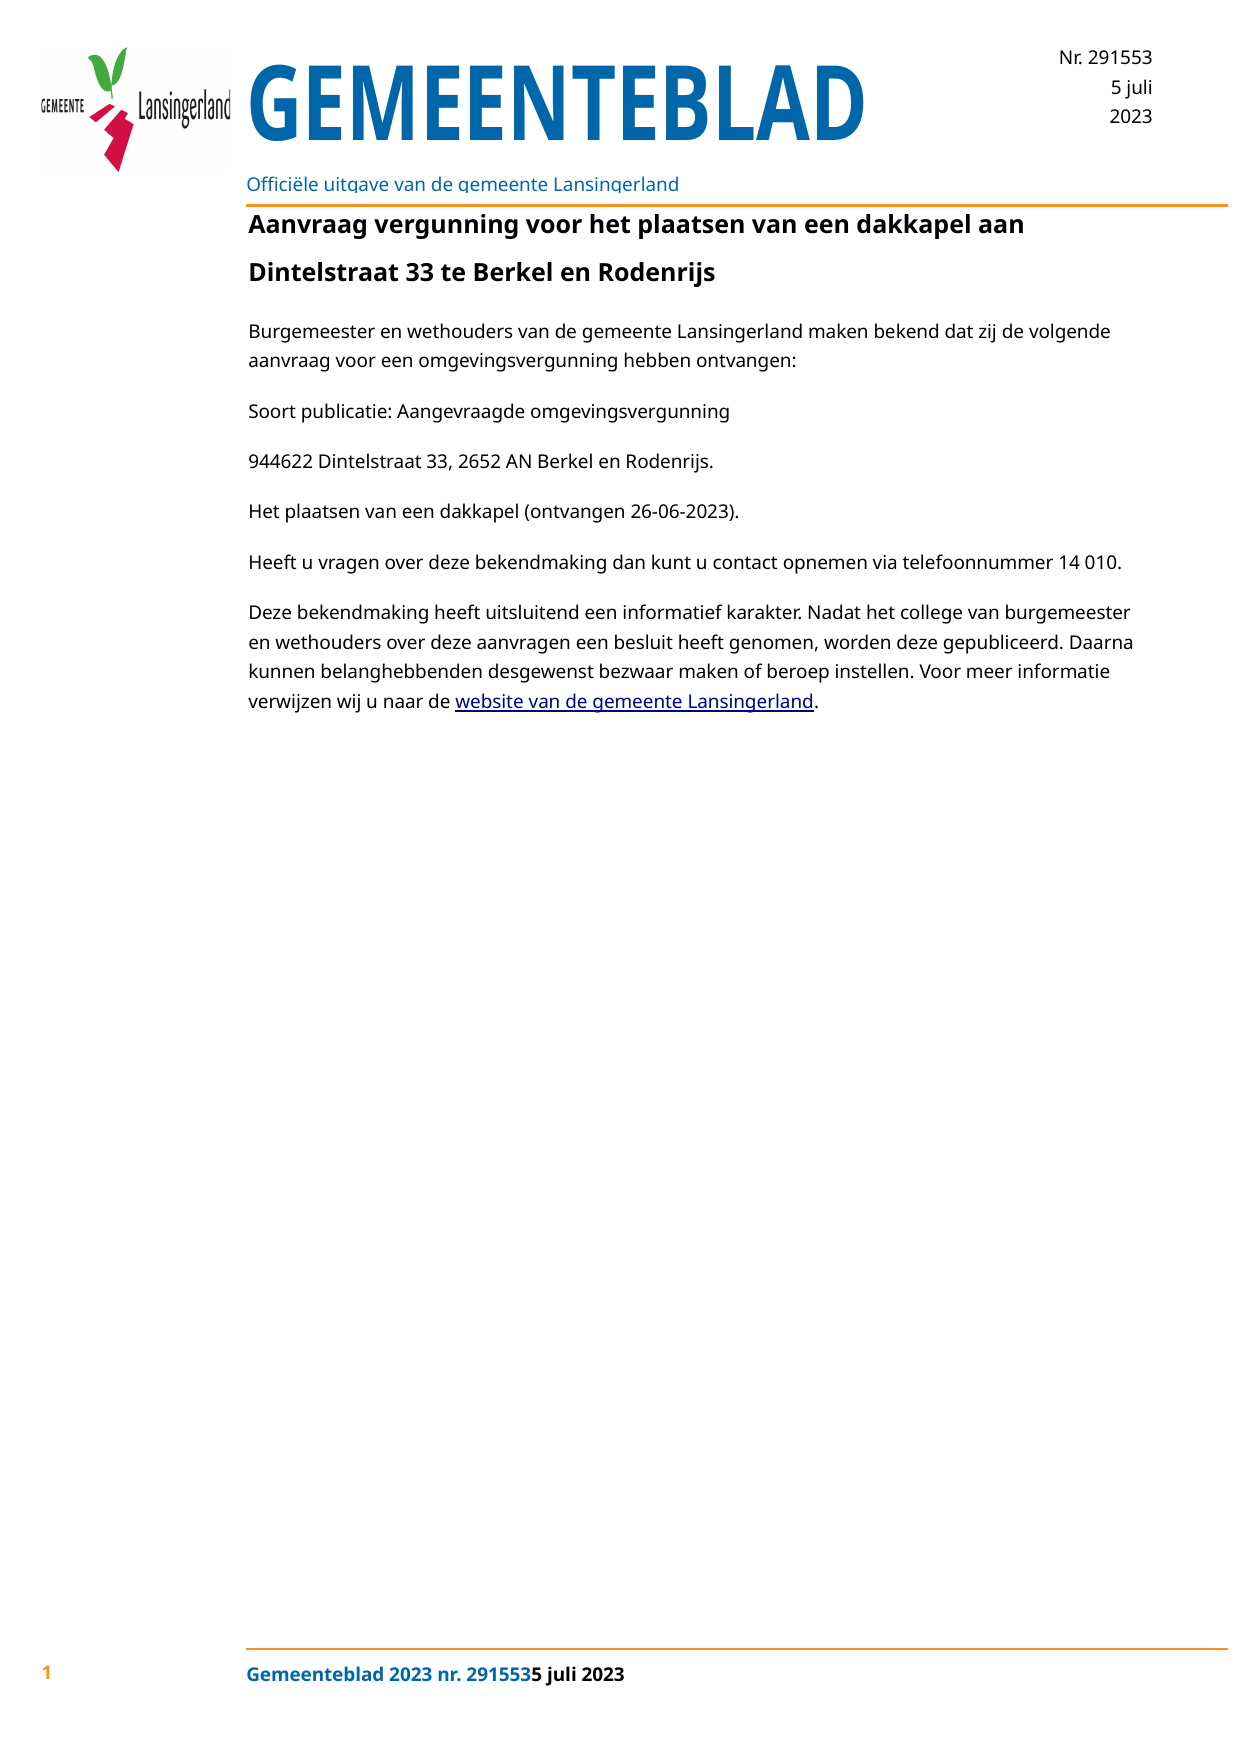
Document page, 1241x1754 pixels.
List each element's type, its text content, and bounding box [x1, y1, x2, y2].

text Het plaatsen van een dakkapel (ontvangen 26-06-2023). [248, 499, 1152, 524]
text 944622 Dintelstraat 33, 2652 AN Berkel en Rodenrijs. [248, 448, 1152, 474]
text Deze bekendmaking heeft uitsluitend een informatief karakter. Nadat het college van burgemeester en wethouders over deze aanvragen een besluit heeft genomen, worden deze gepubliceerd. Daarna kunnen belanghebbenden desgewenst bezwaar maken of beroep instellen. Voor meer informatie verwijzen wij u naar de website van de gemeente Lansingerland. [248, 599, 1152, 714]
picture [41, 47, 231, 172]
text Soort publicatie: Aangevraagde omgevingsvergunning [248, 398, 1152, 424]
text Burgemeester en wethouders van de gemeente Lansingerland maken bekend dat zij de volgende aanvraag voor een omgevingsvergunning hebben ontvangen: [248, 318, 1152, 373]
text Aanvraag vergunning voor het plaatsen van een dakkapel aan Dintelstraat 33 te Berkel en Rodenrijs [248, 207, 1152, 288]
text Heeft u vragen over deze bekendmaking dan kunt u contact opnemen via telefoonnummer 14 010. [248, 549, 1152, 575]
